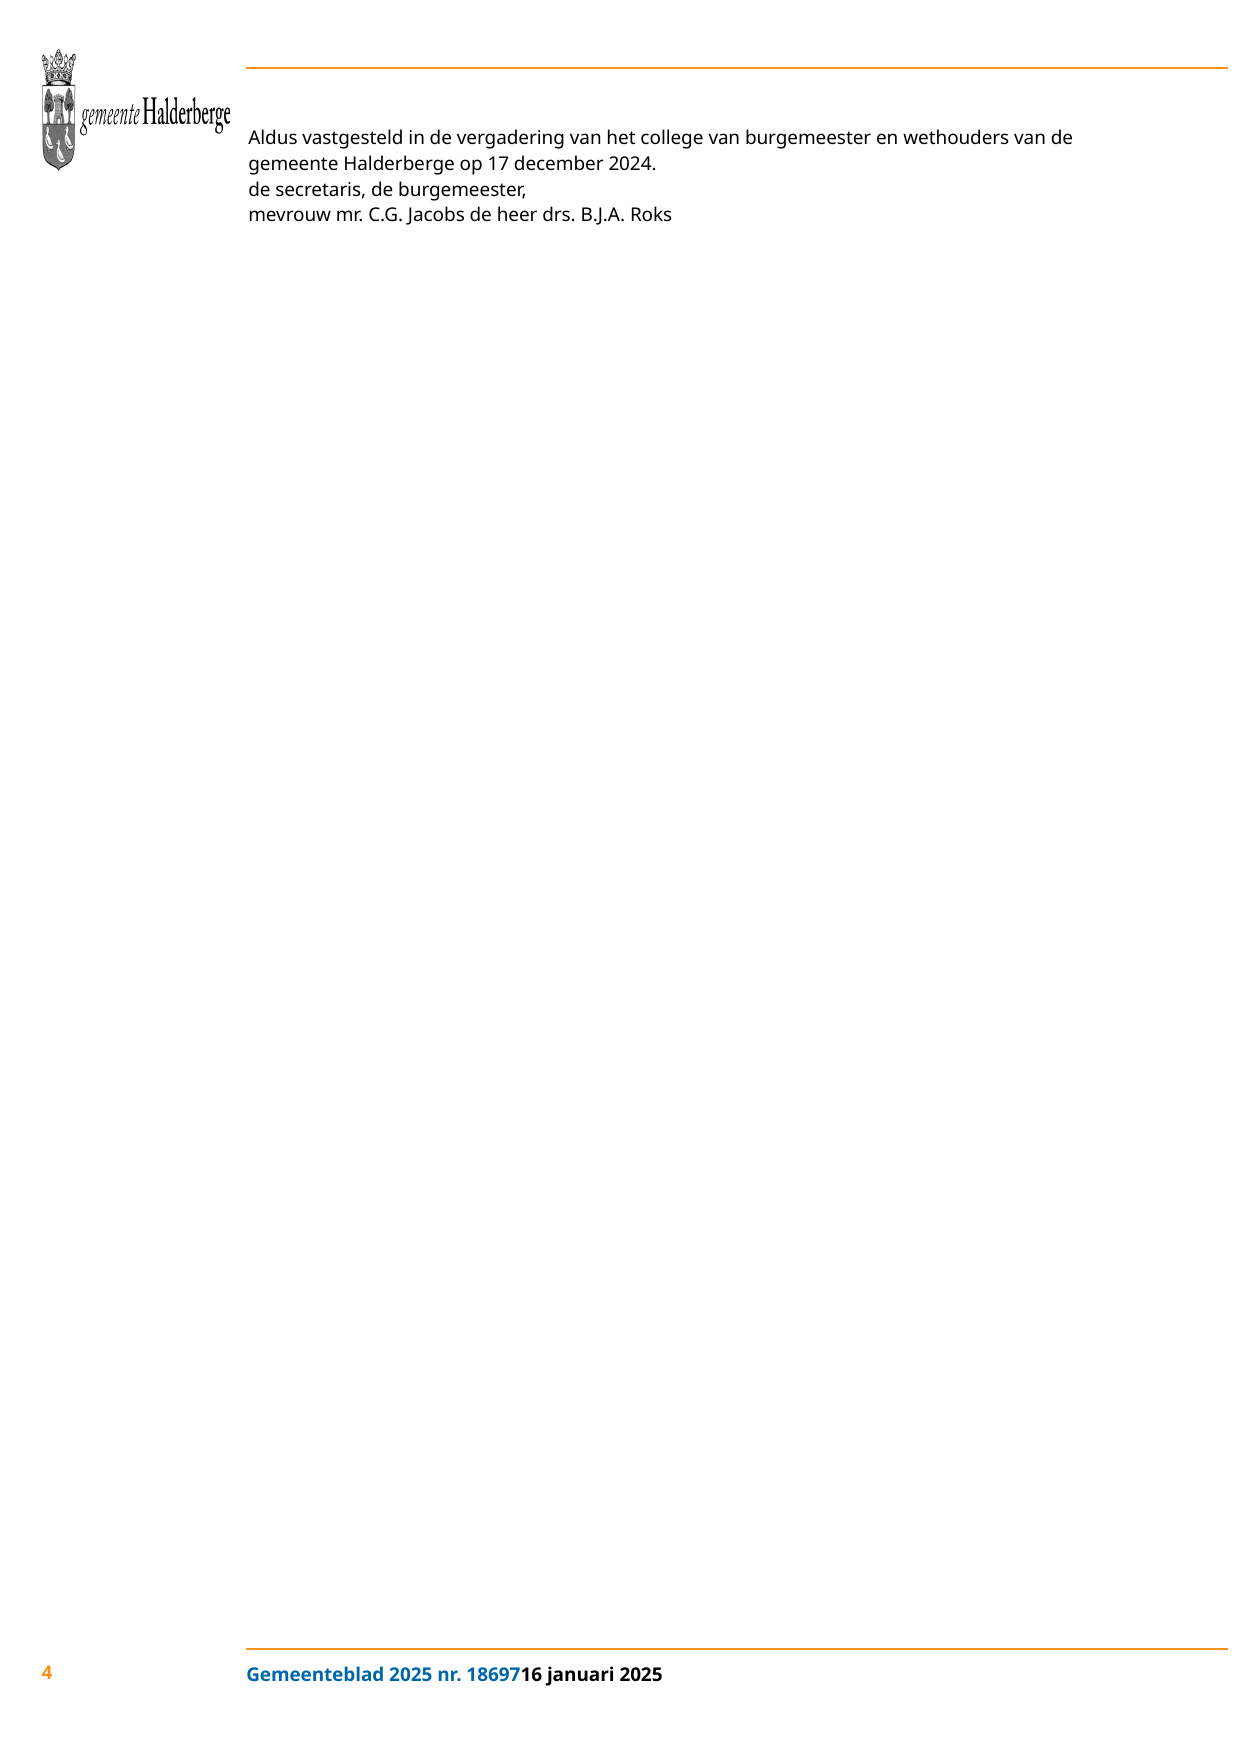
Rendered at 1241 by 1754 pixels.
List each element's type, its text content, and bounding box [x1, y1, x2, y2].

picture [41, 47, 231, 172]
text mevrouw mr. C.G. Jacobs de heer drs. B.J.A. Roks [248, 202, 1152, 227]
text Aldus vastgesteld in de vergadering van het college van burgemeester en wethouders van de gemeente Halderberge op 17 december 2024. [248, 124, 1152, 176]
text de secretaris, de burgemeester, [248, 176, 1152, 202]
